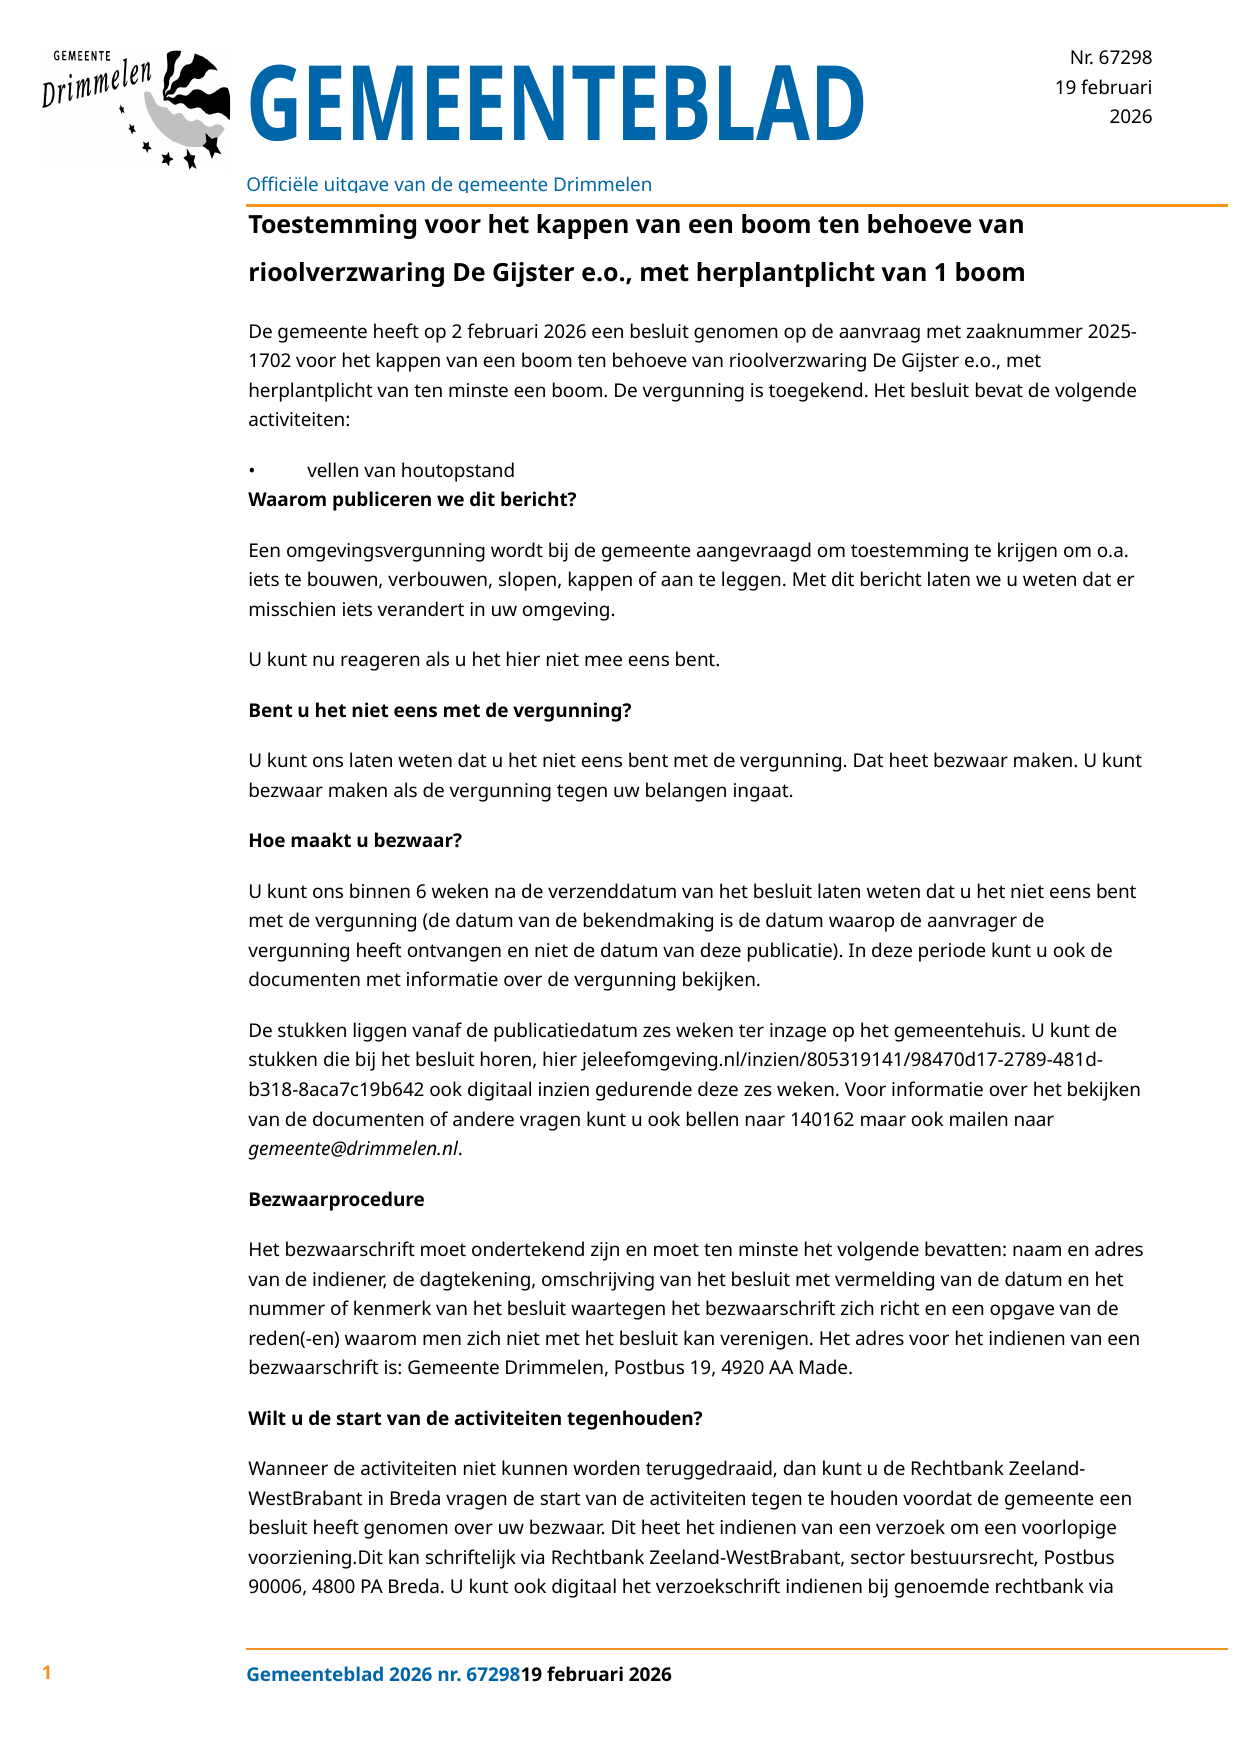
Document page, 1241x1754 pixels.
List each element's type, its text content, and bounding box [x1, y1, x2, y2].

text Het bezwaarschrift moet ondertekend zijn en moet ten minste het volgende bevatten: naam en adres van de indiener, de dagtekening, omschrijving van het besluit met vermelding van de datum en het nummer of kenmerk van het besluit waartegen het bezwaarschrift zich richt en een opgave van de reden(-en) waarom men zich niet met het besluit kan verenigen. Het adres voor het indienen van een bezwaarschrift is: Gemeente Drimmelen, Postbus 19, 4920 AA Made. [248, 1236, 1152, 1380]
text Hoe maakt u bezwaar? [248, 827, 1152, 853]
text U kunt nu reageren als u het hier niet mee eens bent. [248, 647, 1152, 672]
text De stukken liggen vanaf de publicatiedatum zes weken ter inzage op het gemeentehuis. U kunt de stukken die bij het besluit horen, hier jeleefomgeving.nl/inzien/805319141/98470d17-2789-481d-b318-8aca7c19b642 ook digitaal inzien gedurende deze zes weken. Voor informatie over het bekijken van de documenten of andere vragen kunt u ook bellen naar 140162 maar ook mailen naar gemeente@drimmelen.nl. [248, 1017, 1152, 1161]
text U kunt ons laten weten dat u het niet eens bent met de vergunning. Dat heet bezwaar maken. U kunt bezwaar maken als de vergunning tegen uw belangen ingaat. [248, 747, 1152, 803]
text Toestemming voor het kappen van een boom ten behoeve van rioolverzwaring De Gijster e.o., met herplantplicht van 1 boom [248, 207, 1152, 288]
text Wilt u de start van de activiteiten tegenhouden? [248, 1405, 1152, 1431]
text Een omgevingsvergunning wordt bij de gemeente aangevraagd om toestemming te krijgen om o.a. iets te bouwen, verbouwen, slopen, kappen of aan te leggen. Met dit bericht laten we u weten dat er misschien iets verandert in uw omgeving. [248, 537, 1152, 622]
list vellen van houtopstand [248, 457, 1152, 483]
text De gemeente heeft op 2 februari 2026 een besluit genomen op de aanvraag met zaaknummer 2025-1702 voor het kappen van een boom ten behoeve van rioolverzwaring De Gijster e.o., met herplantplicht van ten minste een boom. De vergunning is toegekend. Het besluit bevat de volgende activiteiten: [248, 318, 1152, 432]
text U kunt ons binnen 6 weken na de verzenddatum van het besluit laten weten dat u het niet eens bent met de vergunning (de datum van de bekendmaking is de datum waarop de aanvrager de vergunning heeft ontvangen en niet de datum van deze publicatie). In deze periode kunt u ook de documenten met informatie over de vergunning bekijken. [248, 878, 1152, 992]
text Bent u het niet eens met de vergunning? [248, 697, 1152, 723]
text Waarom publiceren we dit bericht? [248, 487, 1152, 512]
picture [41, 47, 231, 172]
text Wanneer de activiteiten niet kunnen worden teruggedraaid, dan kunt u de Rechtbank Zeeland-WestBrabant in Breda vragen de start van de activiteiten tegen te houden voordat de gemeente een besluit heeft genomen over uw bezwaar. Dit heet het indienen van een verzoek om een voorlopige voorziening.Dit kan schriftelijk via Rechtbank Zeeland-WestBrabant, sector bestuursrecht, Postbus 90006, 4800 PA Breda. U kunt ook digitaal het verzoekschrift indienen bij genoemde rechtbank via [248, 1455, 1152, 1599]
text Bezwaarprocedure [248, 1186, 1152, 1212]
